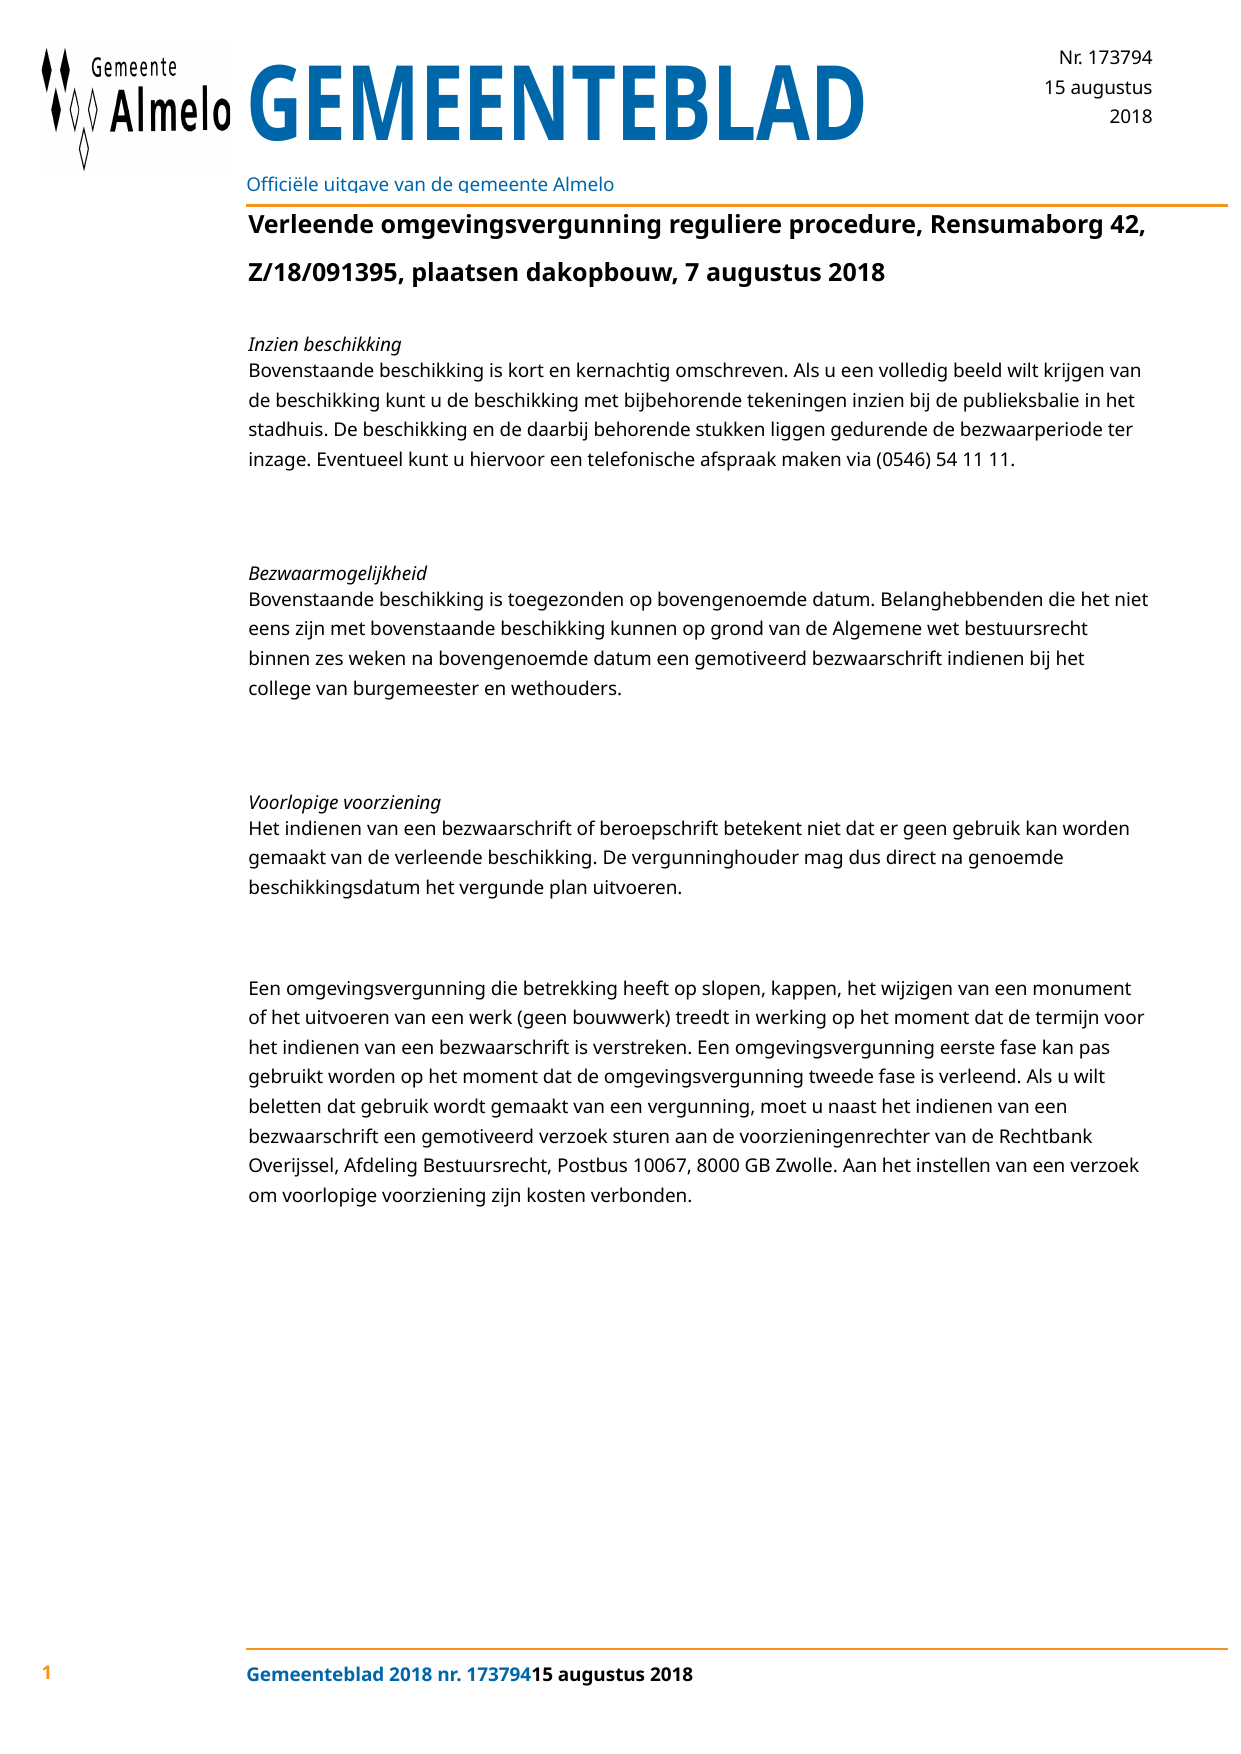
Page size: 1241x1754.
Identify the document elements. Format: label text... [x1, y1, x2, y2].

text Een omgevingsvergunning die betrekking heeft op slopen, kappen, het wijzigen van een monument of het uitvoeren van een werk (geen bouwwerk) treedt in werking op het moment dat de termijn voor het indienen van een bezwaarschrift is verstreken. Een omgevingsvergunning eerste fase kan pas gebruikt worden op het moment dat de omgevingsvergunning tweede fase is verleend. Als u wilt beletten dat gebruik wordt gemaakt van een vergunning, moet u naast het indienen van een bezwaarschrift een gemotiveerd verzoek sturen aan de voorzieningenrechter van de Rechtbank Overijssel, Afdeling Bestuursrecht, Postbus 10067, 8000 GB Zwolle. Aan het instellen van een verzoek om voorlopige voorziening zijn kosten verbonden. [248, 975, 1152, 1208]
text Bovenstaande beschikking is toegezonden op bovengenoemde datum. Belanghebbenden die het niet eens zijn met bovenstaande beschikking kunnen op grond van de Algemene wet bestuursrecht binnen zes weken na bovengenoemde datum een gemotiveerd bezwaarschrift indienen bij het college van burgemeester en wethouders. [248, 586, 1152, 701]
text Het indienen van een bezwaarschrift of beroepschrift betekent niet dat er geen gebruik kan worden gemaakt van de verleende beschikking. De vergunninghouder mag dus direct na genoemde beschikkingsdatum het vergunde plan uitvoeren. [248, 815, 1152, 900]
text Inzien beschikking [248, 331, 1152, 357]
picture [41, 47, 231, 172]
text Bezwaarmogelijkheid [248, 560, 1152, 586]
text Verleende omgevingsvergunning reguliere procedure, Rensumaborg 42, Z/18/091395, plaatsen dakopbouw, 7 augustus 2018 [248, 207, 1152, 288]
text Bovenstaande beschikking is kort en kernachtig omschreven. Als u een volledig beeld wilt krijgen van de beschikking kunt u de beschikking met bijbehorende tekeningen inzien bij de publieksbalie in het stadhuis. De beschikking en de daarbij behorende stukken liggen gedurende de bezwaarperiode ter inzage. Eventueel kunt u hiervoor een telefonische afspraak maken via (0546) 54 11 11. [248, 357, 1152, 472]
text Voorlopige voorziening [248, 789, 1152, 815]
